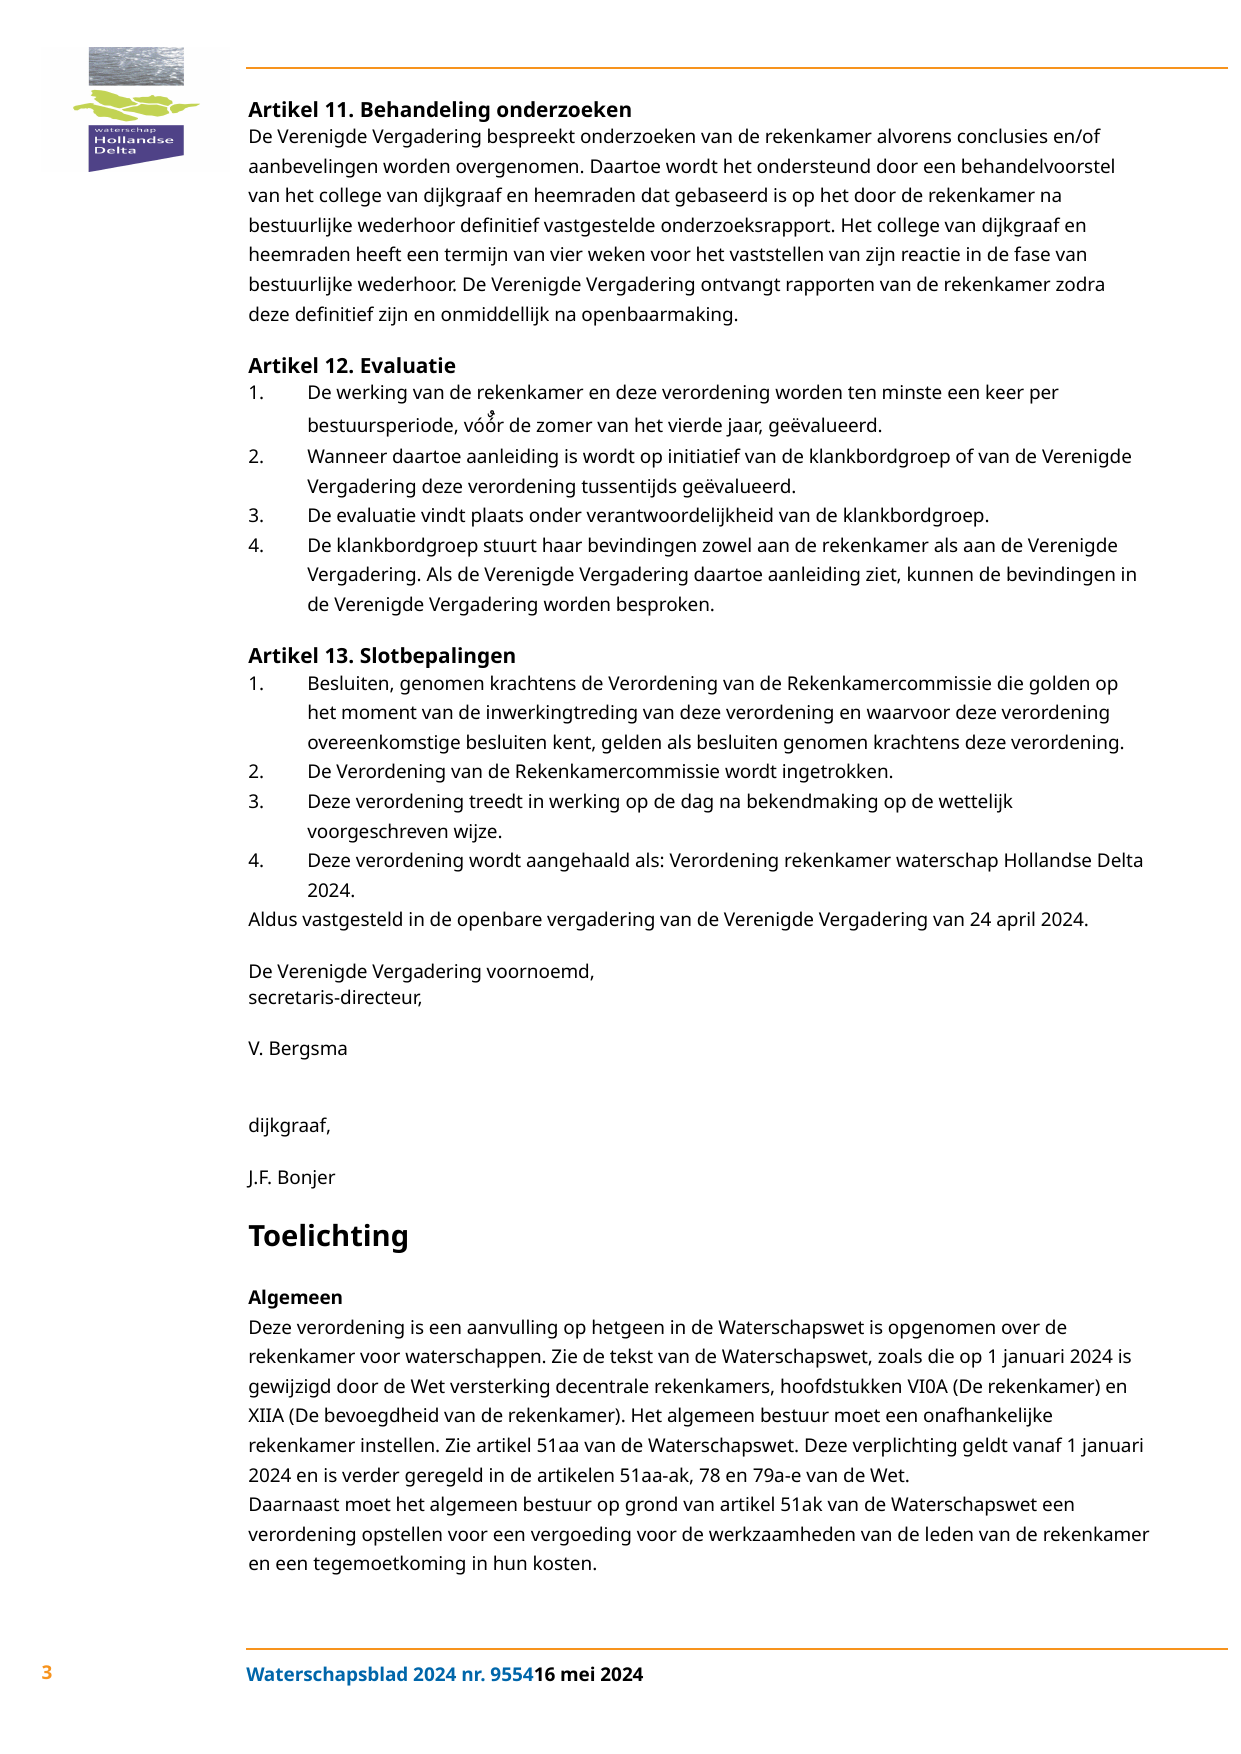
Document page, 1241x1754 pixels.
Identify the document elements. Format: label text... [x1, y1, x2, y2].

text Daarnaast moet het algemeen bestuur op grond van artikel 51ak van de Waterschapswet een verordening opstellen voor een vergoeding voor de werkzaamheden van de leden van de rekenkamer en een tegemoetkoming in hun kosten. [248, 1491, 1152, 1576]
text dijkgraaf, [248, 1112, 1152, 1138]
text De Verenigde Vergadering bespreekt onderzoeken van de rekenkamer alvorens conclusies en/of aanbevelingen worden overgenomen. Daartoe wordt het ondersteund door een behandelvoorstel van het college van dijkgraaf en heemraden dat gebaseerd is op het door de rekenkamer na bestuurlijke wederhoor definitief vastgestelde onderzoeksrapport. Het college van dijkgraaf en heemraden heeft een termijn van vier weken voor het vaststellen van zijn reactie in de fase van bestuurlijke wederhoor. De Verenigde Vergadering ontvangt rapporten van de rekenkamer zodra deze definitief zijn en onmiddellijk na openbaarmaking. [248, 123, 1152, 326]
text Artikel 13. Slotbepalingen [248, 642, 1152, 670]
list De werking van de rekenkamer en deze verordening worden ten minste een keer per bestuursperiode, vóٌór de zomer van het vierde jaar, geëvalueerd. [248, 379, 1152, 439]
text J.F. Bonjer [248, 1164, 1152, 1190]
text V. Bergsma [248, 1035, 1152, 1061]
text secretaris-directeur, [248, 984, 1152, 1009]
list Besluiten, genomen krachtens de Verordening van de Rekenkamercommissie die golden op het moment van de inwerkingtreding van deze verordening en waarvoor deze verordening overeenkomstige besluiten kent, gelden als besluiten genomen krachtens deze verordening. [248, 670, 1152, 755]
text Deze verordening is een aanvulling op hetgeen in de Waterschapswet is opgenomen over de rekenkamer voor waterschappen. Zie de tekst van de Waterschapswet, zoals die op 1 januari 2024 is gewijzigd door de Wet versterking decentrale rekenkamers, hoofdstukken VI0A (De rekenkamer) en XIIA (De bevoegdheid van de rekenkamer). Het algemeen bestuur moet een onafhankelijke rekenkamer instellen. Zie artikel 51aa van de Waterschapswet. Deze verplichting geldt vanaf 1 januari 2024 en is verder geregeld in de artikelen 51aa-ak, 78 en 79a-e van de Wet. [248, 1314, 1152, 1487]
text Artikel 11. Behandeling onderzoeken [248, 95, 1152, 123]
text De Verenigde Vergadering voornoemd, [248, 958, 1152, 984]
list De Verordening van de Rekenkamercommissie wordt ingetrokken. [248, 759, 1152, 784]
text Aldus vastgesteld in de openbare vergadering van de Verenigde Vergadering van 24 april 2024. [248, 907, 1152, 932]
picture [41, 47, 231, 172]
list De klankbordgroep stuurt haar bevindingen zowel aan de rekenkamer als aan de Verenigde Vergadering. Als de Verenigde Vergadering daartoe aanleiding ziet, kunnen de bevindingen in de Verenigde Vergadering worden besproken. [248, 532, 1152, 617]
text Artikel 12. Evaluatie [248, 351, 1152, 379]
text Toelichting [248, 1215, 1152, 1255]
list Deze verordening treedt in werking op de dag na bekendmaking op de wettelijk voorgeschreven wijze. [248, 788, 1152, 844]
text Algemeen [248, 1284, 1152, 1310]
list Wanneer daartoe aanleiding is wordt op initiatief van de klankbordgroep of van de Verenigde Vergadering deze verordening tussentijds geëvalueerd. [248, 443, 1152, 498]
list De evaluatie vindt plaats onder verantwoordelijkheid van de klankbordgroep. [248, 502, 1152, 528]
list Deze verordening wordt aangehaald als: Verordening rekenkamer waterschap Hollandse Delta 2024. [248, 847, 1152, 903]
